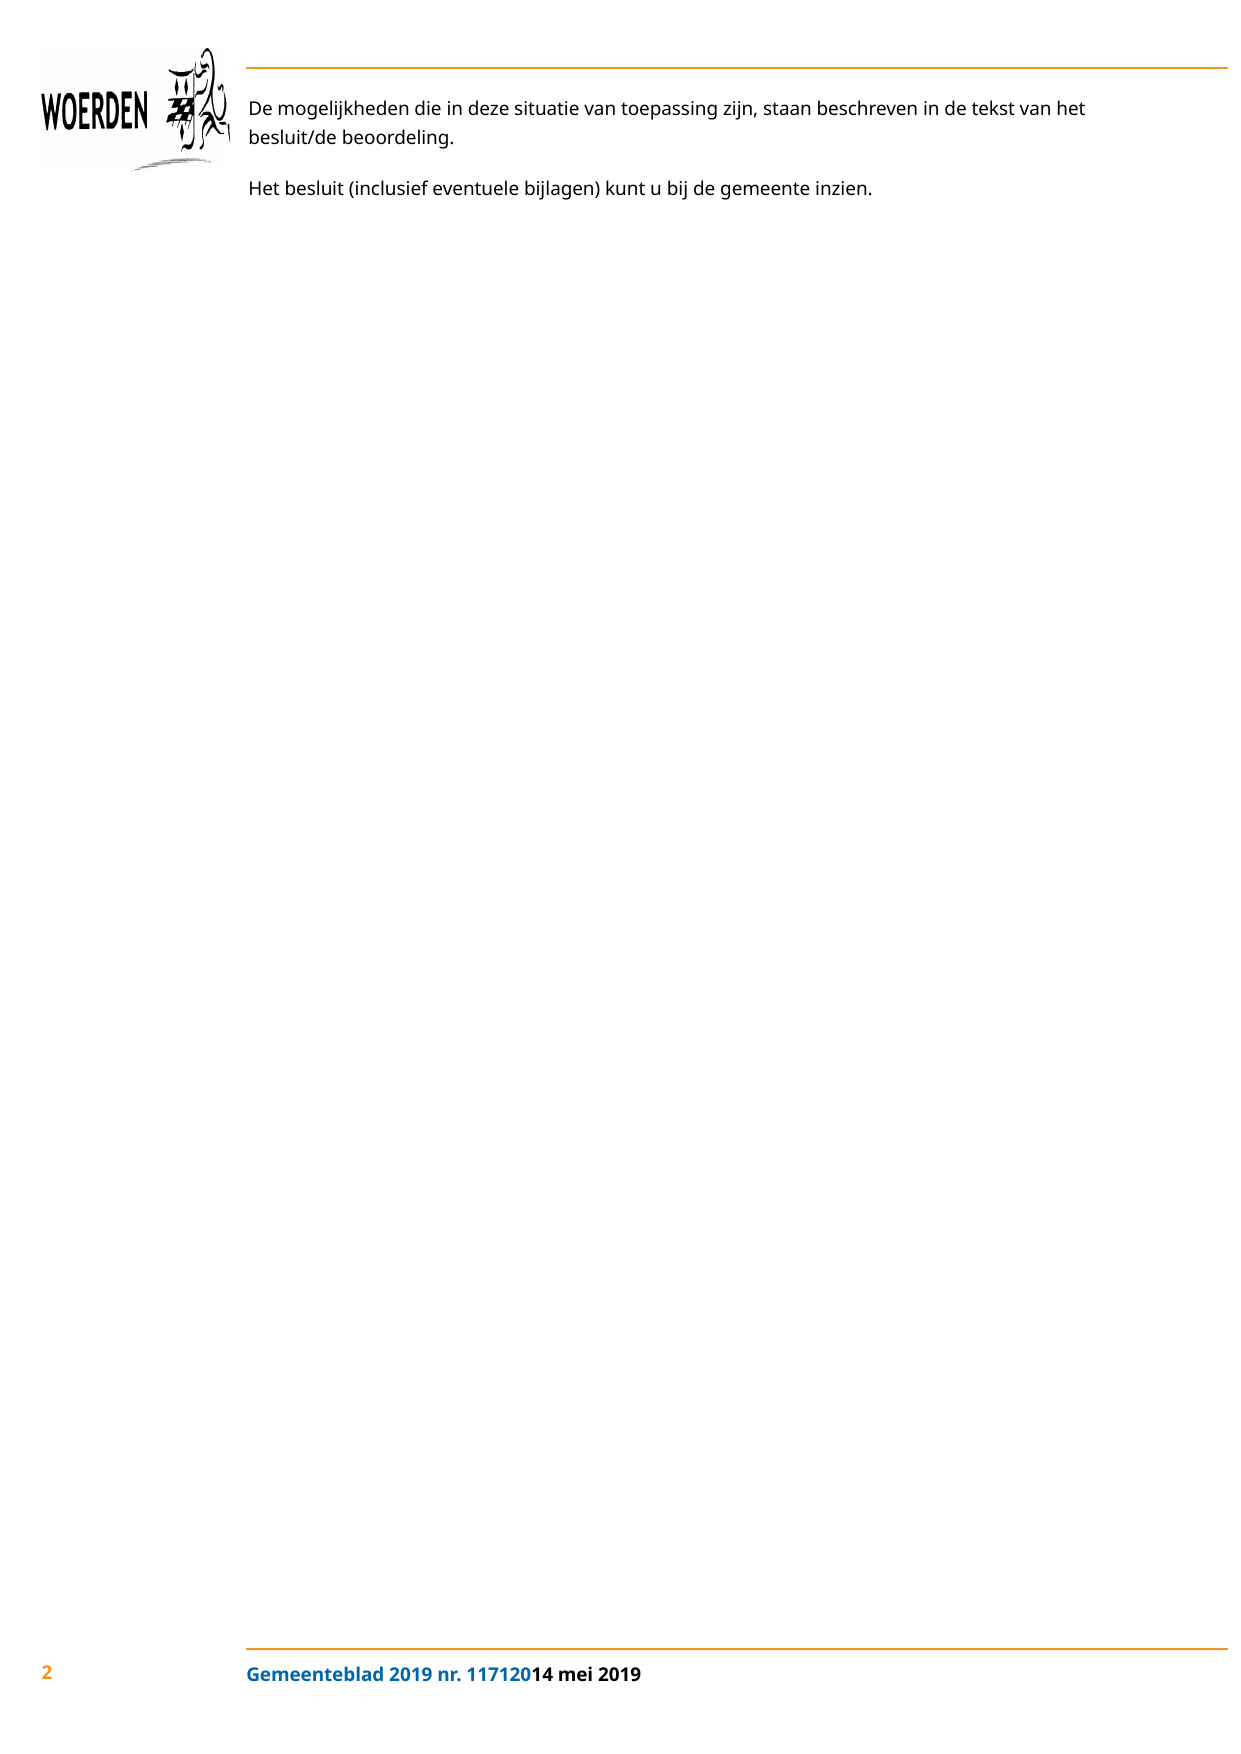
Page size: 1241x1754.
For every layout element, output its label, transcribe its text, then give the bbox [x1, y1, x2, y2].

text Het besluit (inclusief eventuele bijlagen) kunt u bij de gemeente inzien. [248, 175, 1152, 201]
text De mogelijkheden die in deze situatie van toepassing zijn, staan beschreven in de tekst van het besluit/de beoordeling. [248, 95, 1152, 150]
picture [41, 47, 231, 172]
